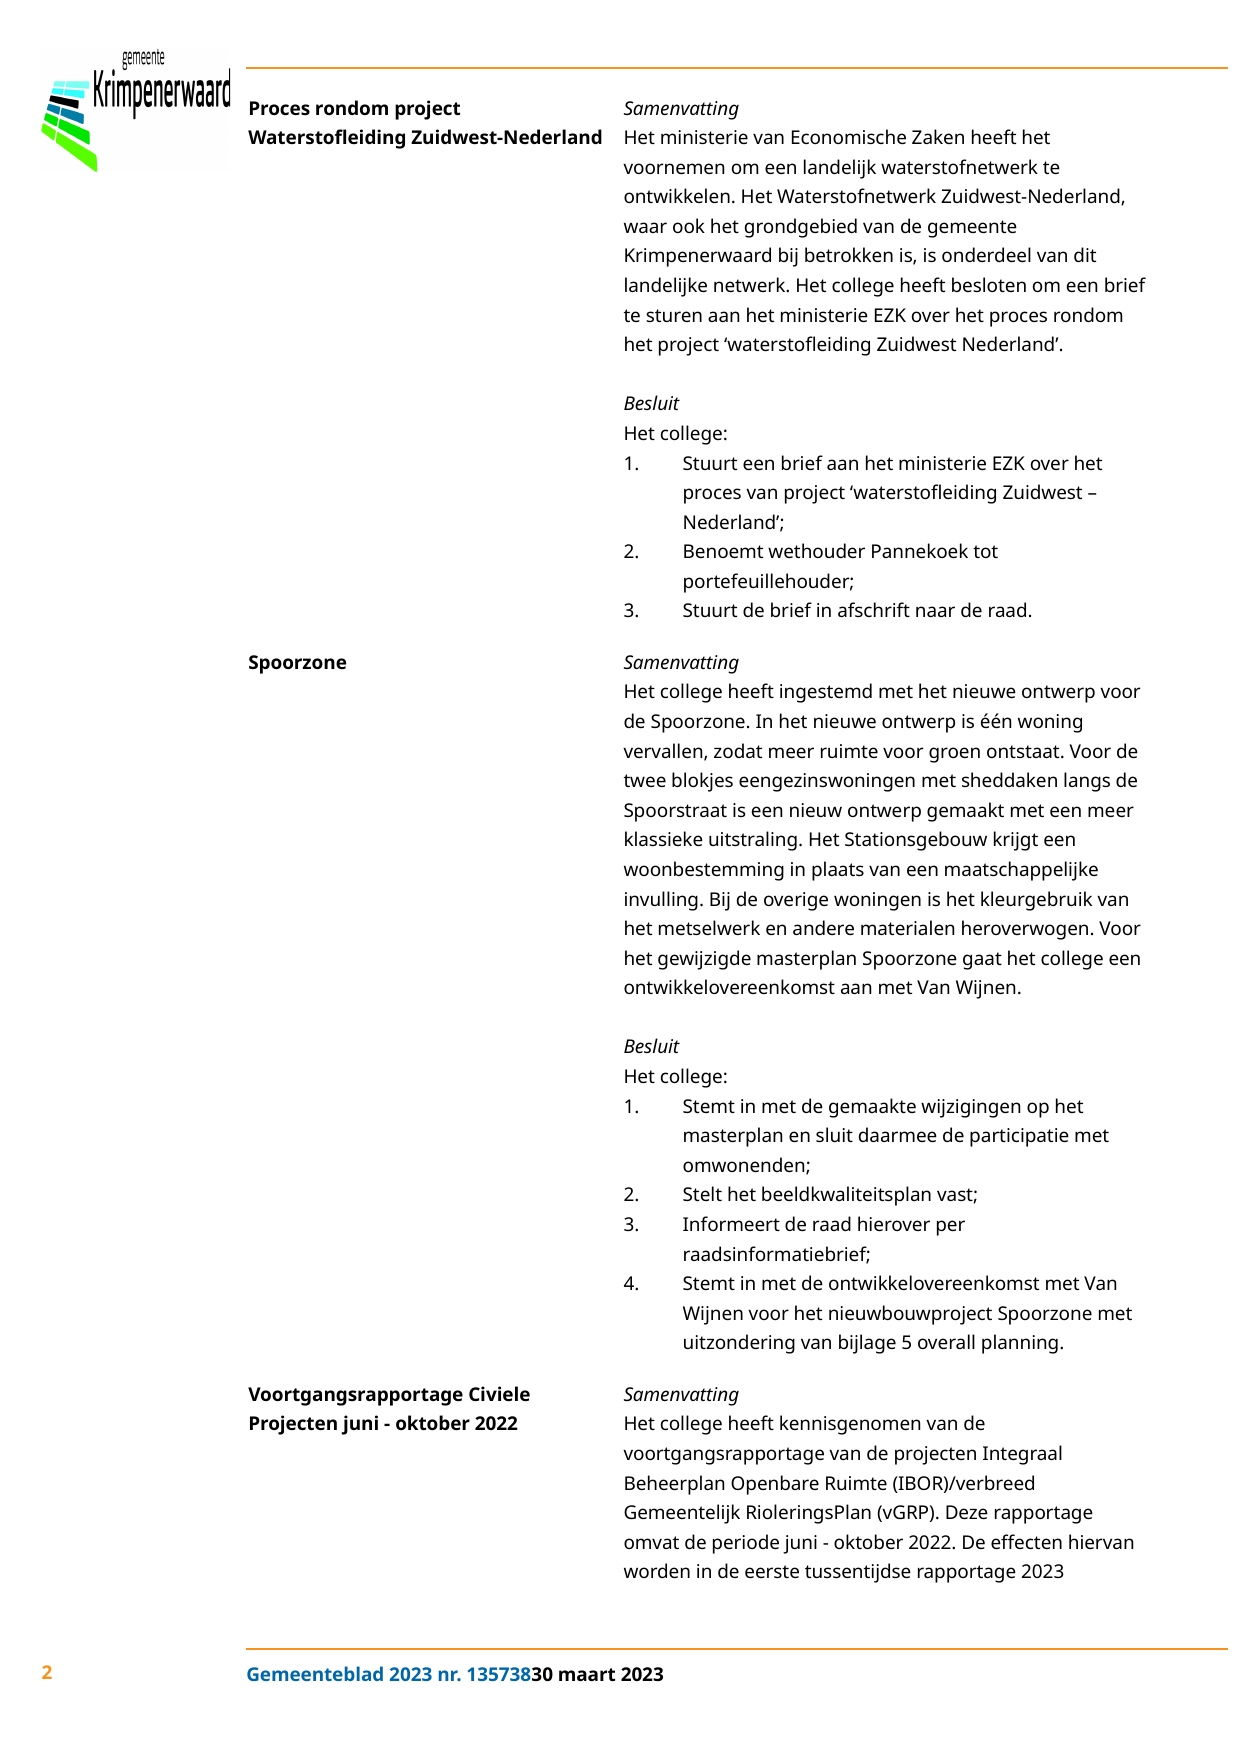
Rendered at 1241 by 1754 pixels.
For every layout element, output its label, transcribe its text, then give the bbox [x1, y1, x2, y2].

table_cell Samenvatting Het college heeft ingestemd met het nieuwe ontwerp voor de Spoorzone. In het nieuwe ontwerp is één woning vervallen, zodat meer ruimte voor groen ontstaat. Voor de twee blokjes eengezinswoningen met sheddaken langs de Spoorstraat is een nieuw ontwerp gemaakt met een meer klassieke uitstraling. Het Stationsgebouw krijgt een woonbestemming in plaats van een maatschappelijke invulling. Bij de overige woningen is het kleurgebruik van het metselwerk en andere materialen heroverwogen. Voor het gewijzigde masterplan Spoorzone gaat het college een ontwikkelovereenkomst aan met Van Wijnen. Besluit Het college: Stemt in met de gemaakte wijzigingen op het masterplan en sluit daarmee de participatie met omwonenden; Stelt het beeldkwaliteitsplan vast; Informeert de raad hierover per raadsinformatiebrief; Stemt in met de ontwikkelovereenkomst met Van Wijnen voor het nieuwbouwproject Spoorzone met uitzondering van bijlage 5 overall planning. [623, 649, 1152, 1355]
table_cell [623, 1355, 1152, 1381]
table_cell Proces rondom project Waterstofleiding Zuidwest-Nederland [248, 95, 623, 623]
table_cell [623, 624, 1152, 649]
table_cell Samenvatting Het ministerie van Economische Zaken heeft het voornemen om een landelijk waterstofnetwerk te ontwikkelen. Het Waterstofnetwerk Zuidwest-Nederland, waar ook het grondgebied van de gemeente Krimpenerwaard bij betrokken is, is onderdeel van dit landelijke netwerk. Het college heeft besloten om een brief te sturen aan het ministerie EZK over het proces rondom het project ‘waterstofleiding Zuidwest Nederland’. Besluit Het college: Stuurt een brief aan het ministerie EZK over het proces van project ‘waterstofleiding Zuidwest – Nederland’; Benoemt wethouder Pannekoek tot portefeuillehouder; Stuurt de brief in afschrift naar de raad. [623, 95, 1152, 623]
table_cell Spoorzone [248, 649, 623, 1355]
picture [41, 47, 231, 172]
table_cell Voortgangsrapportage Civiele Projecten juni - oktober 2022 [248, 1381, 623, 1584]
table_cell [248, 1355, 623, 1381]
table_cell [248, 624, 623, 649]
table_cell Samenvatting Het college heeft kennisgenomen van de voortgangsrapportage van de projecten Integraal Beheerplan Openbare Ruimte (IBOR)/verbreed Gemeentelijk RioleringsPlan (vGRP). Deze rapportage omvat de periode juni - oktober 2022. De effecten hiervan worden in de eerste tussentijdse rapportage 2023 [623, 1381, 1152, 1584]
